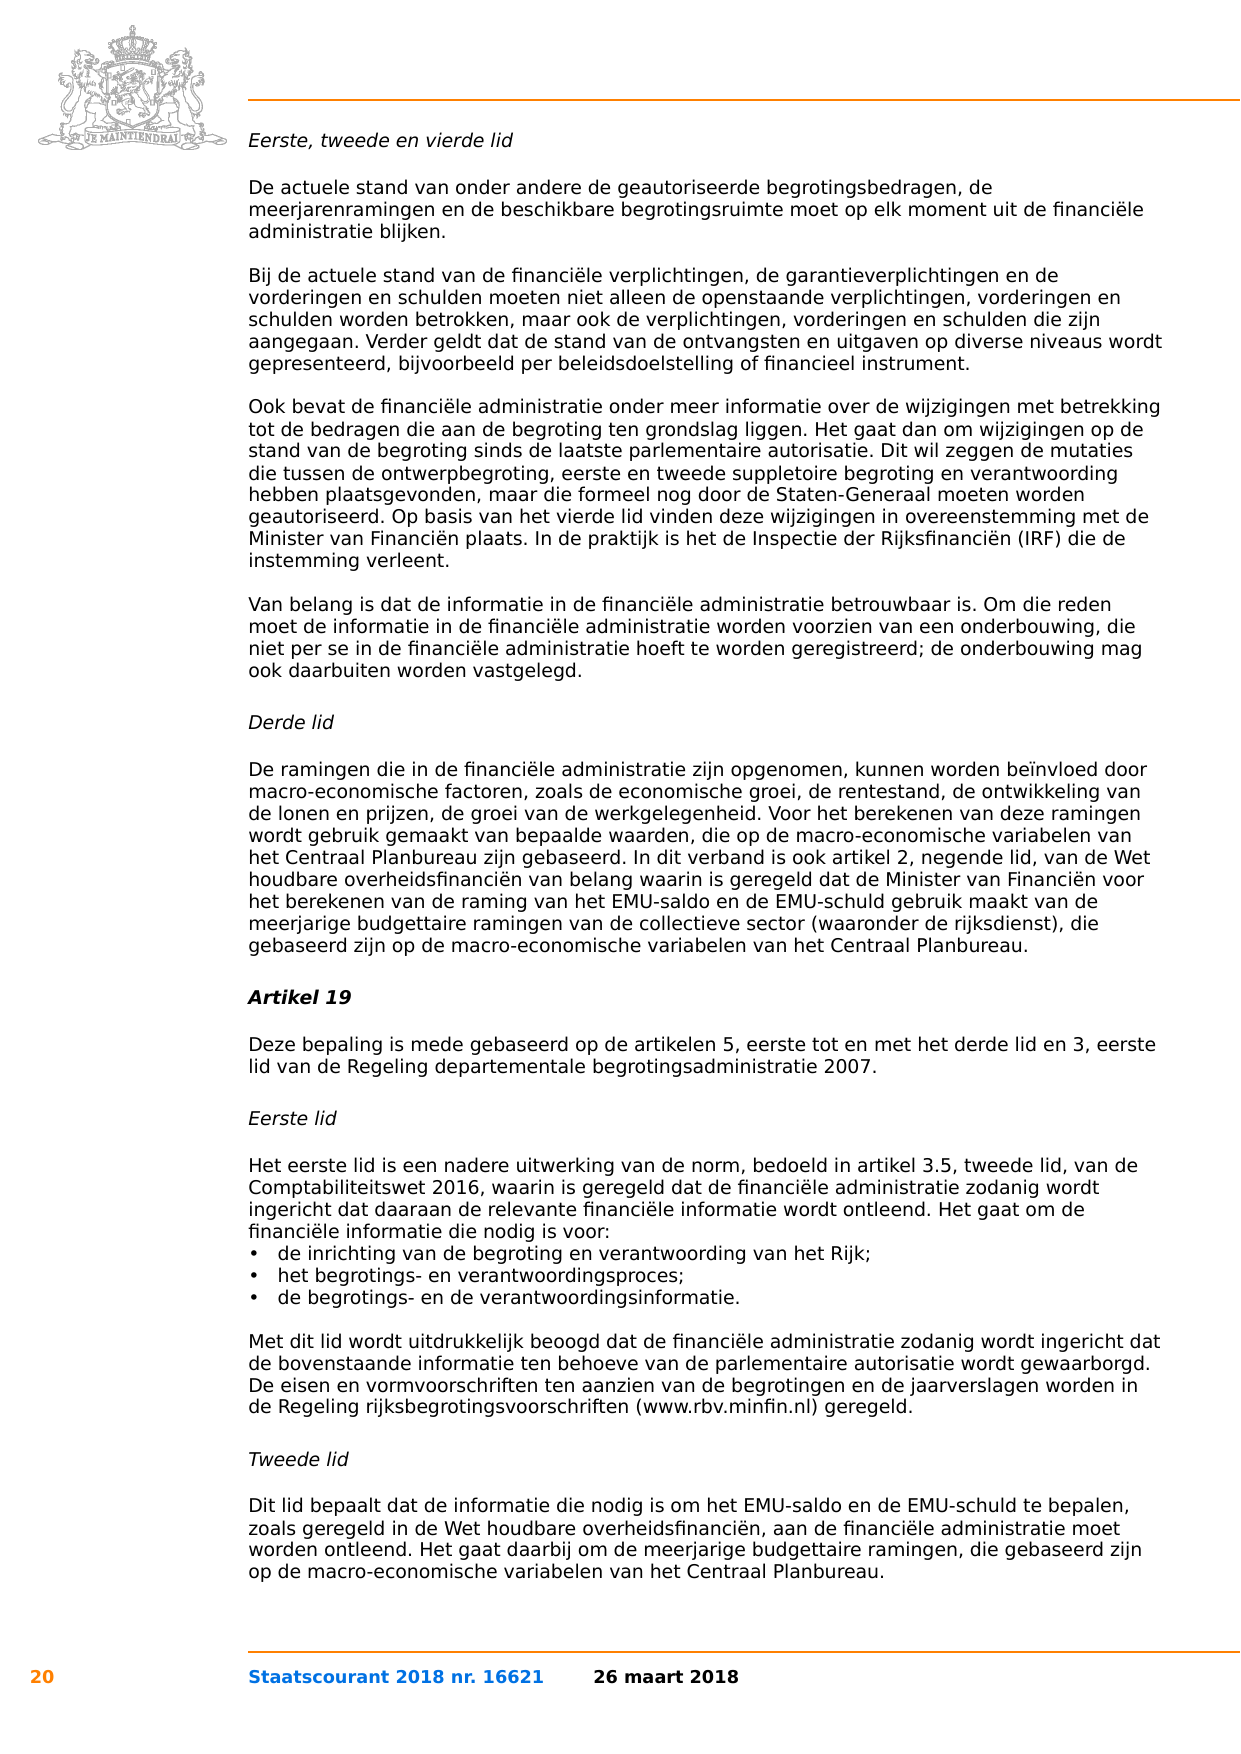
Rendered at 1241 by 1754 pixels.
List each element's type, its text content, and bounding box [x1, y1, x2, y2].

text Van belang is dat de informatie in de financiële administratie betrouwbaar is. Om die reden moet de informatie in de financiële administratie worden voorzien van een onderbouwing, die niet per se in de financiële administratie hoeft te worden geregistreerd; de onderbouwing mag ook daarbuiten worden vastgelegd. [248, 594, 1163, 682]
subtitle Derde lid [248, 712, 1163, 734]
subtitle Eerste lid [248, 1108, 1163, 1130]
text De actuele stand van onder andere de geautoriseerde begrotingsbedragen, de meerjarenramingen en de beschikbare begrotingsruimte moet op elk moment uit de financiële administratie blijken. [248, 177, 1163, 243]
text Met dit lid wordt uitdrukkelijk beoogd dat de financiële administratie zodanig wordt ingericht dat de bovenstaande informatie ten behoeve van de parlementaire autorisatie wordt gewaarborgd. De eisen en vormvoorschriften ten aanzien van de begrotingen en de jaarverslagen worden in de Regeling rijksbegrotingsvoorschriften (www.rbv.minfin.nl) geregeld. [248, 1331, 1163, 1418]
text Het eerste lid is een nadere uitwerking van de norm, bedoeld in artikel 3.5, tweede lid, van de Comptabiliteitswet 2016, waarin is geregeld dat de financiële administratie zodanig wordt ingericht dat daaraan de relevante financiële informatie wordt ontleend. Het gaat om de financiële informatie die nodig is voor: [248, 1155, 1163, 1243]
text Dit lid bepaalt dat de informatie die nodig is om het EMU-saldo en de EMU-schuld te bepalen, zoals geregeld in de Wet houdbare overheidsfinanciën, aan de financiële administratie moet worden ontleend. Het gaat daarbij om de meerjarige budgettaire ramingen, die gebaseerd zijn op de macro-economische variabelen van het Centraal Planbureau. [248, 1495, 1163, 1583]
subtitle Eerste, tweede en vierde lid [248, 130, 1163, 152]
text • de inrichting van de begroting en verantwoording van het Rijk; [248, 1243, 1163, 1265]
subtitle Artikel 19 [248, 987, 1163, 1009]
text De ramingen die in de financiële administratie zijn opgenomen, kunnen worden beïnvloed door macro-economische factoren, zoals de economische groei, de rentestand, de ontwikkeling van de lonen en prijzen, de groei van de werkgelegenheid. Voor het berekenen van deze ramingen wordt gebruik gemaakt van bepaalde waarden, die op de macro-economische variabelen van het Centraal Planbureau zijn gebaseerd. In dit verband is ook artikel 2, negende lid, van de Wet houdbare overheidsfinanciën van belang waarin is geregeld dat de Minister van Financiën voor het berekenen van de raming van het EMU-saldo en de EMU-schuld gebruik maakt van de meerjarige budgettaire ramingen van de collectieve sector (waaronder de rijksdienst), die gebaseerd zijn op de macro-economische variabelen van het Centraal Planbureau. [248, 759, 1163, 957]
text • het begrotings- en verantwoordingsproces; [248, 1265, 1163, 1287]
subtitle Tweede lid [248, 1448, 1163, 1470]
text • de begrotings- en de verantwoordingsinformatie. [248, 1287, 1163, 1309]
text Deze bepaling is mede gebaseerd op de artikelen 5, eerste tot en met het derde lid en 3, eerste lid van de Regeling departementale begrotingsadministratie 2007. [248, 1034, 1163, 1078]
text Bij de actuele stand van de financiële verplichtingen, de garantieverplichtingen en de vorderingen en schulden moeten niet alleen de openstaande verplichtingen, vorderingen en schulden worden betrokken, maar ook de verplichtingen, vorderingen en schulden die zijn aangegaan. Verder geldt dat de stand van de ontvangsten en uitgaven op diverse niveaus wordt gepresenteerd, bijvoorbeeld per beleidsdoelstelling of financieel instrument. [248, 265, 1163, 374]
text Ook bevat de financiële administratie onder meer informatie over de wijzigingen met betrekking tot de bedragen die aan de begroting ten grondslag liggen. Het gaat dan om wijzigingen op de stand van de begroting sinds de laatste parlementaire autorisatie. Dit wil zeggen de mutaties die tussen de ontwerpbegroting, eerste en tweede suppletoire begroting en verantwoording hebben plaatsgevonden, maar die formeel nog door de Staten-Generaal moeten worden geautoriseerd. Op basis van het vierde lid vinden deze wijzigingen in overeenstemming met de Minister van Financiën plaats. In de praktijk is het de Inspectie der Rijksfinanciën (IRF) die de instemming verleent. [248, 396, 1163, 572]
picture [38, 25, 227, 150]
